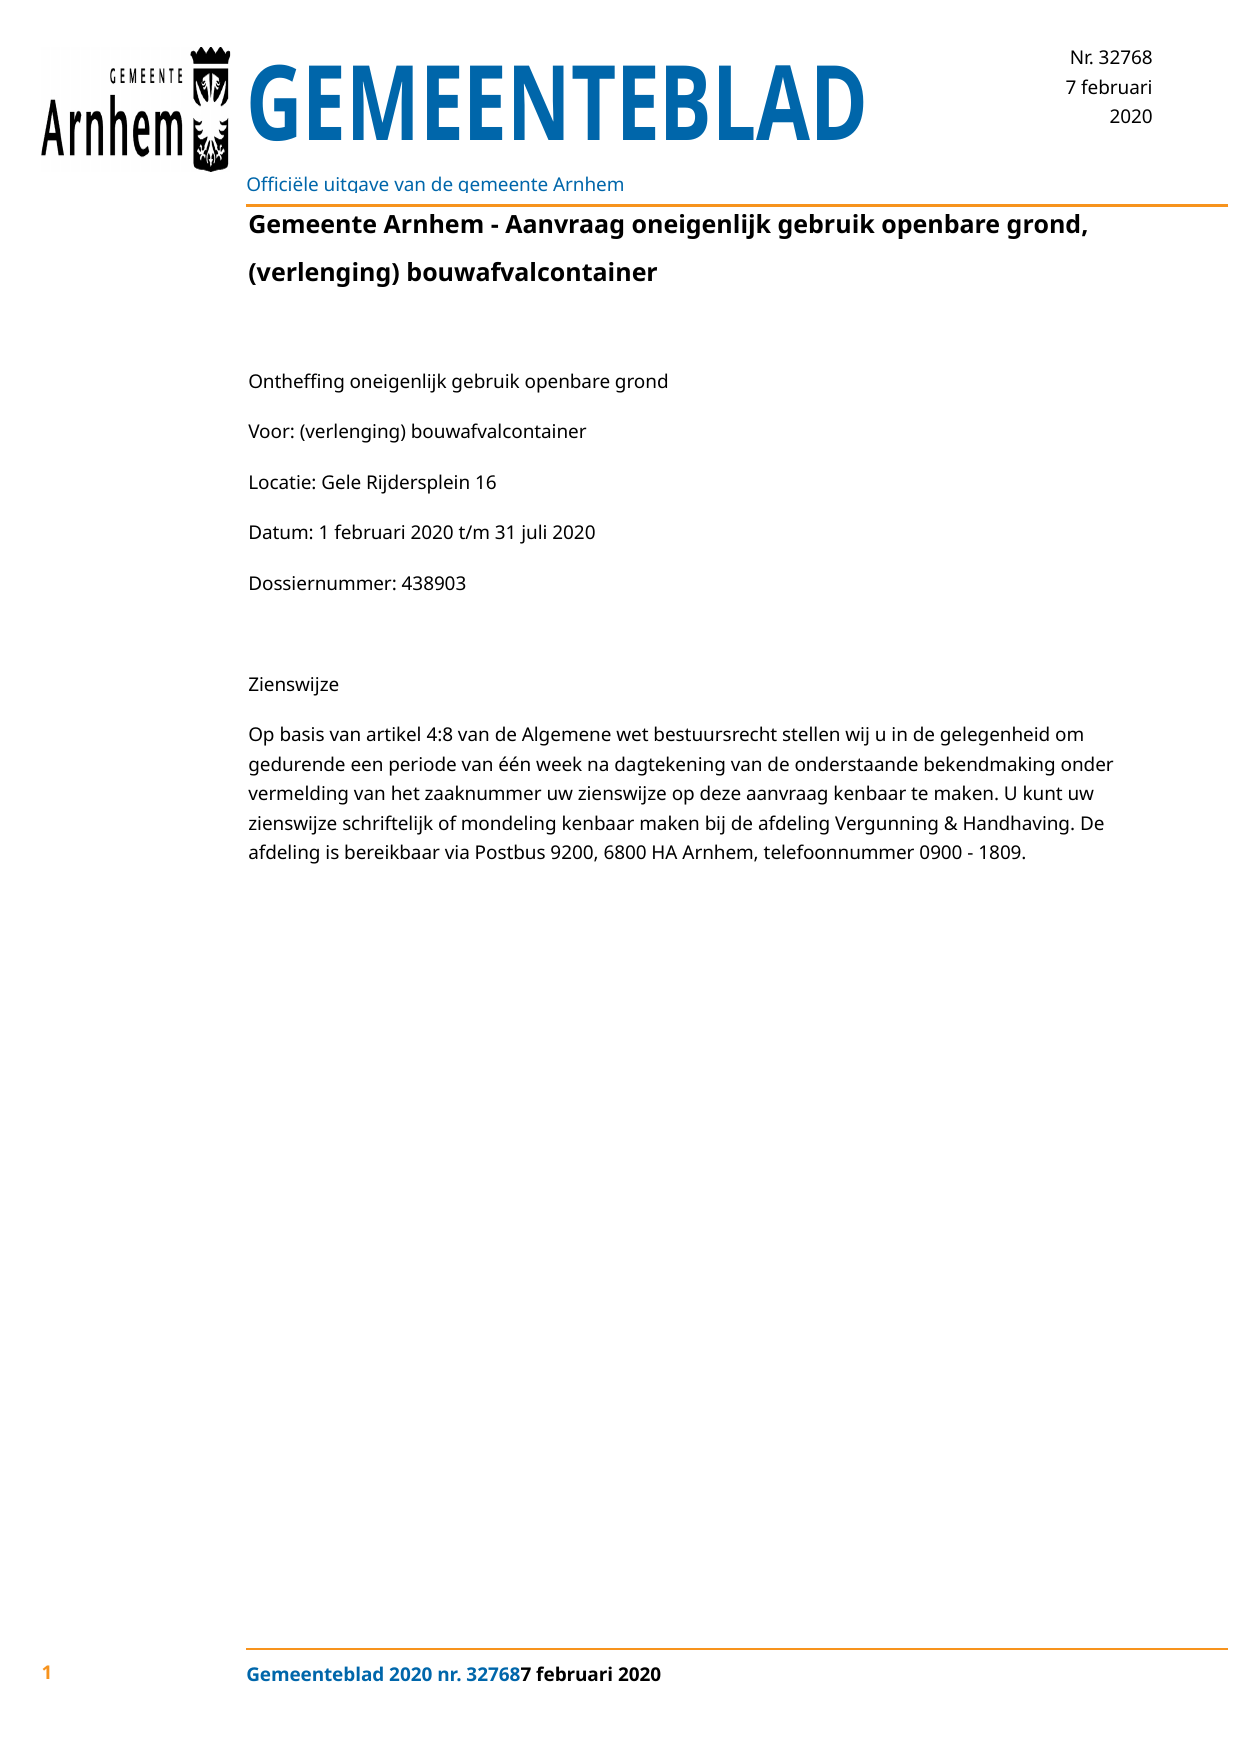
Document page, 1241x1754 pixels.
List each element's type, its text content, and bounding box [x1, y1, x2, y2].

text Op basis van artikel 4:8 van de Algemene wet bestuursrecht stellen wij u in de gelegenheid om gedurende een periode van één week na dagtekening van de onderstaande bekendmaking onder vermelding van het zaaknummer uw zienswijze op deze aanvraag kenbaar te maken. U kunt uw zienswijze schriftelijk of mondeling kenbaar maken bij de afdeling Vergunning & Handhaving. De afdeling is bereikbaar via Postbus 9200, 6800 HA Arnhem, telefoonnummer 0900 - 1809. [248, 721, 1152, 865]
text Datum: 1 februari 2020 t/m 31 juli 2020 [248, 519, 1152, 545]
picture [41, 47, 231, 172]
text Dossiernummer: 438903 [248, 570, 1152, 596]
text Locatie: Gele Rijdersplein 16 [248, 469, 1152, 495]
text Gemeente Arnhem - Aanvraag oneigenlijk gebruik openbare grond, (verlenging) bouwafvalcontainer [248, 207, 1152, 288]
text Zienswijze [248, 671, 1152, 697]
text Voor: (verlenging) bouwafvalcontainer [248, 419, 1152, 444]
text Ontheffing oneigenlijk gebruik openbare grond [248, 368, 1152, 394]
